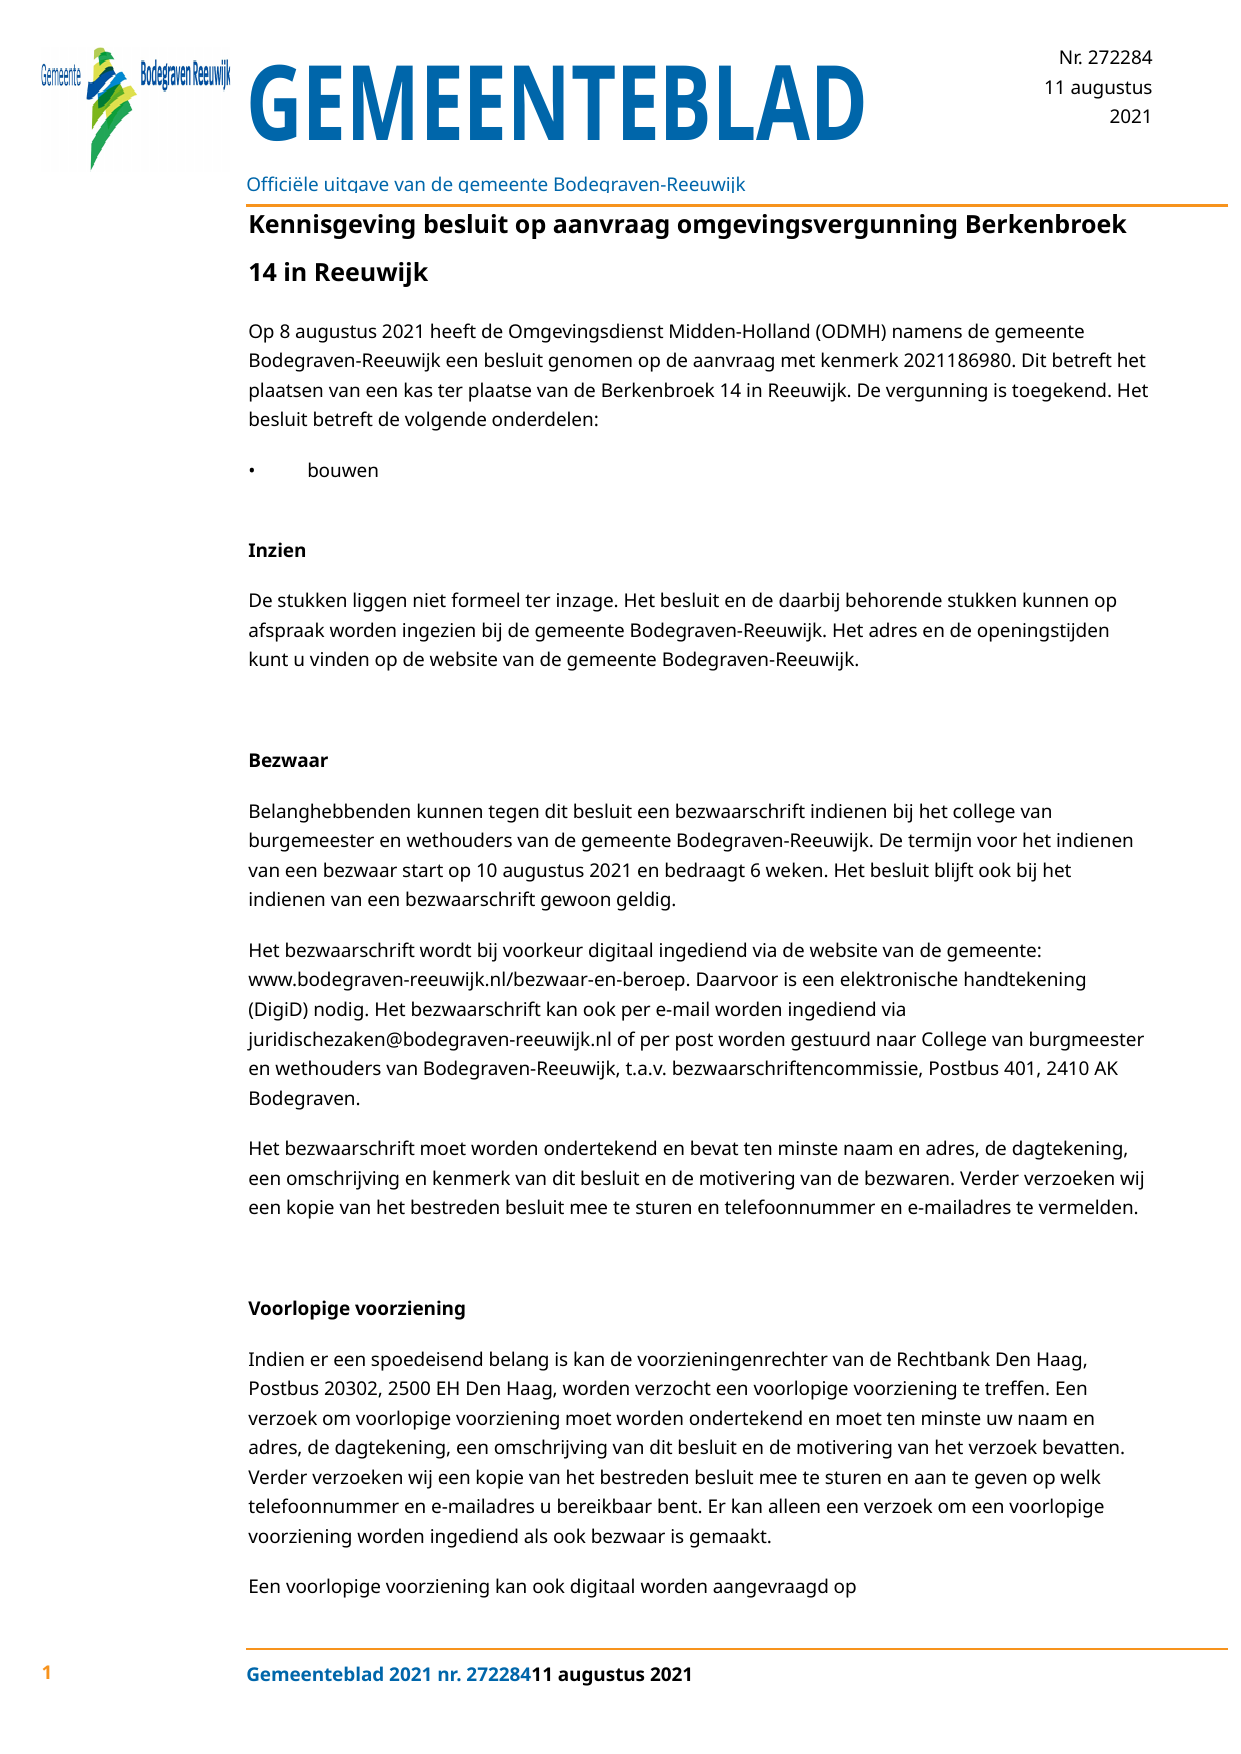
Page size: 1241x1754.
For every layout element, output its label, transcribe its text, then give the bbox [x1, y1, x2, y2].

text Bezwaar [248, 747, 1152, 773]
text Indien er een spoedeisend belang is kan de voorzieningenrechter van de Rechtbank Den Haag, Postbus 20302, 2500 EH Den Haag, worden verzocht een voorlopige voorziening te treffen. Een verzoek om voorlopige voorziening moet worden ondertekend en moet ten minste uw naam en adres, de dagtekening, een omschrijving van dit besluit en de motivering van het verzoek bevatten. Verder verzoeken wij een kopie van het bestreden besluit mee te sturen en aan te geven op welk telefoonnummer en e-mailadres u bereikbaar bent. Er kan alleen een verzoek om een voorlopige voorziening worden ingediend als ook bezwaar is gemaakt. [248, 1346, 1152, 1549]
list bouwen [248, 457, 1152, 483]
text Inzien [248, 537, 1152, 563]
text Het bezwaarschrift moet worden ondertekend en bevat ten minste naam en adres, de dagtekening, een omschrijving en kenmerk van dit besluit en de motivering van de bezwaren. Verder verzoeken wij een kopie van het bestreden besluit mee te sturen en telefoonnummer en e-mailadres te vermelden. [248, 1135, 1152, 1220]
picture [41, 47, 231, 172]
text Op 8 augustus 2021 heeft de Omgevingsdienst Midden-Holland (ODMH) namens de gemeente Bodegraven-Reeuwijk een besluit genomen op de aanvraag met kenmerk 2021186980. Dit betreft het plaatsen van een kas ter plaatse van de Berkenbroek 14 in Reeuwijk. De vergunning is toegekend. Het besluit betreft de volgende onderdelen: [248, 318, 1152, 432]
text Belanghebbenden kunnen tegen dit besluit een bezwaarschrift indienen bij het college van burgemeester en wethouders van de gemeente Bodegraven-Reeuwijk. De termijn voor het indienen van een bezwaar start op 10 augustus 2021 en bedraagt 6 weken. Het besluit blijft ook bij het indienen van een bezwaarschrift gewoon geldig. [248, 798, 1152, 912]
text Een voorlopige voorziening kan ook digitaal worden aangevraagd op [248, 1574, 1152, 1599]
text Kennisgeving besluit op aanvraag omgevingsvergunning Berkenbroek 14 in Reeuwijk [248, 207, 1152, 288]
text Voorlopige voorziening [248, 1295, 1152, 1321]
text Het bezwaarschrift wordt bij voorkeur digitaal ingediend via de website van de gemeente: www.bodegraven-reeuwijk.nl/bezwaar-en-beroep. Daarvoor is een elektronische handtekening (DigiD) nodig. Het bezwaarschrift kan ook per e-mail worden ingediend via juridischezaken@bodegraven-reeuwijk.nl of per post worden gestuurd naar College van burgmeester en wethouders van Bodegraven-Reeuwijk, t.a.v. bezwaarschriftencommissie, Postbus 401, 2410 AK Bodegraven. [248, 937, 1152, 1111]
text De stukken liggen niet formeel ter inzage. Het besluit en de daarbij behorende stukken kunnen op afspraak worden ingezien bij de gemeente Bodegraven-Reeuwijk. Het adres en de openingstijden kunt u vinden op de website van de gemeente Bodegraven-Reeuwijk. [248, 587, 1152, 672]
